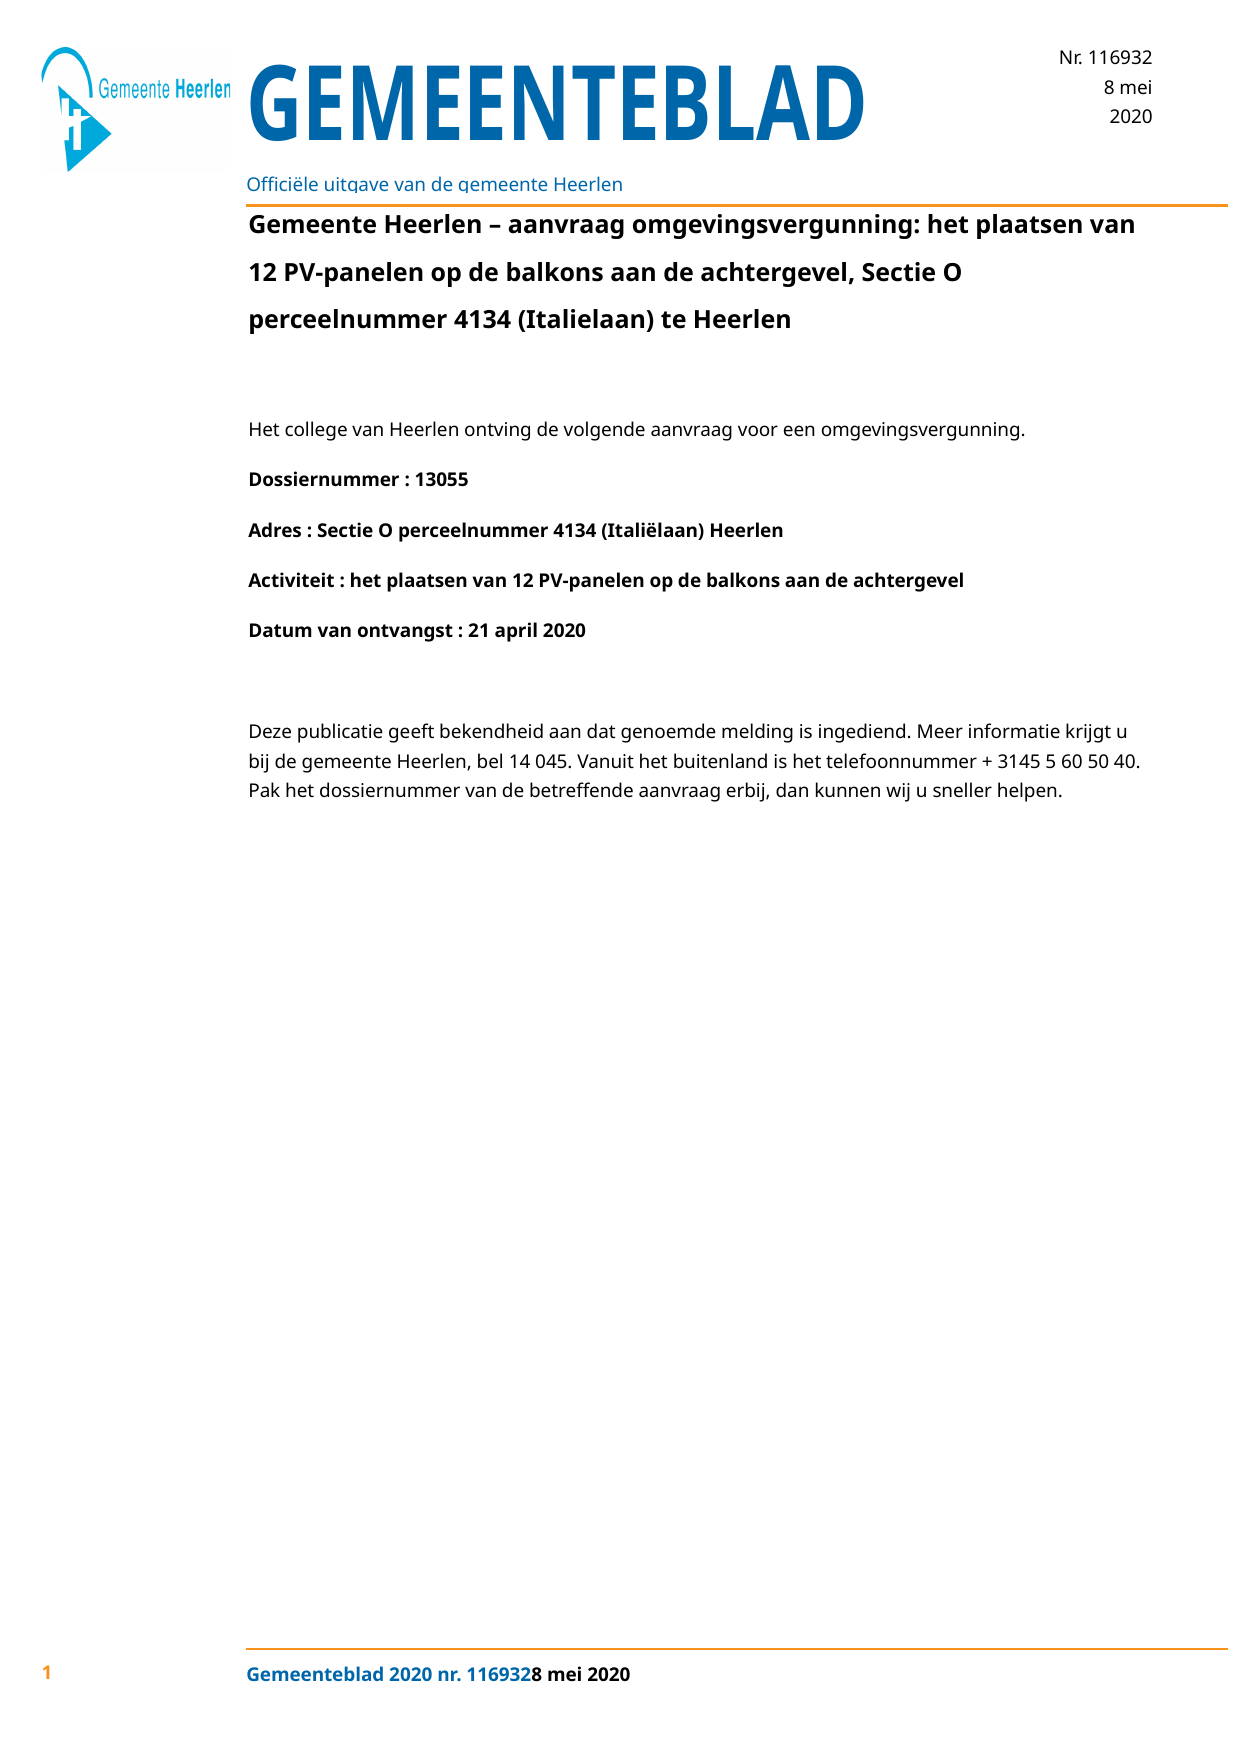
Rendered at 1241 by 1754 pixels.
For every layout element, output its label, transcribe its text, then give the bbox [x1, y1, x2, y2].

text Deze publicatie geeft bekendheid aan dat genoemde melding is ingediend. Meer informatie krijgt u bij de gemeente Heerlen, bel 14 045. Vanuit het buitenland is het telefoonnummer + 3145 5 60 50 40. Pak het dossiernummer van de betreffende aanvraag erbij, dan kunnen wij u sneller helpen. [248, 718, 1152, 803]
text Datum van ontvangst : 21 april 2020 [248, 618, 1152, 643]
text Adres : Sectie O perceelnummer 4134 (Italiëlaan) Heerlen [248, 517, 1152, 542]
picture [41, 47, 59, 70]
text Het college van Heerlen ontving de volgende aanvraag voor een omgevingsvergunning. [248, 416, 1152, 442]
picture [41, 47, 231, 172]
text Dossiernummer : 13055 [248, 466, 1152, 492]
text Gemeente Heerlen – aanvraag omgevingsvergunning: het plaatsen van 12 PV-panelen op de balkons aan de achtergevel, Sectie O perceelnummer 4134 (Italielaan) te Heerlen [248, 207, 1152, 336]
text Activiteit : het plaatsen van 12 PV-panelen op de balkons aan de achtergevel [248, 567, 1152, 593]
